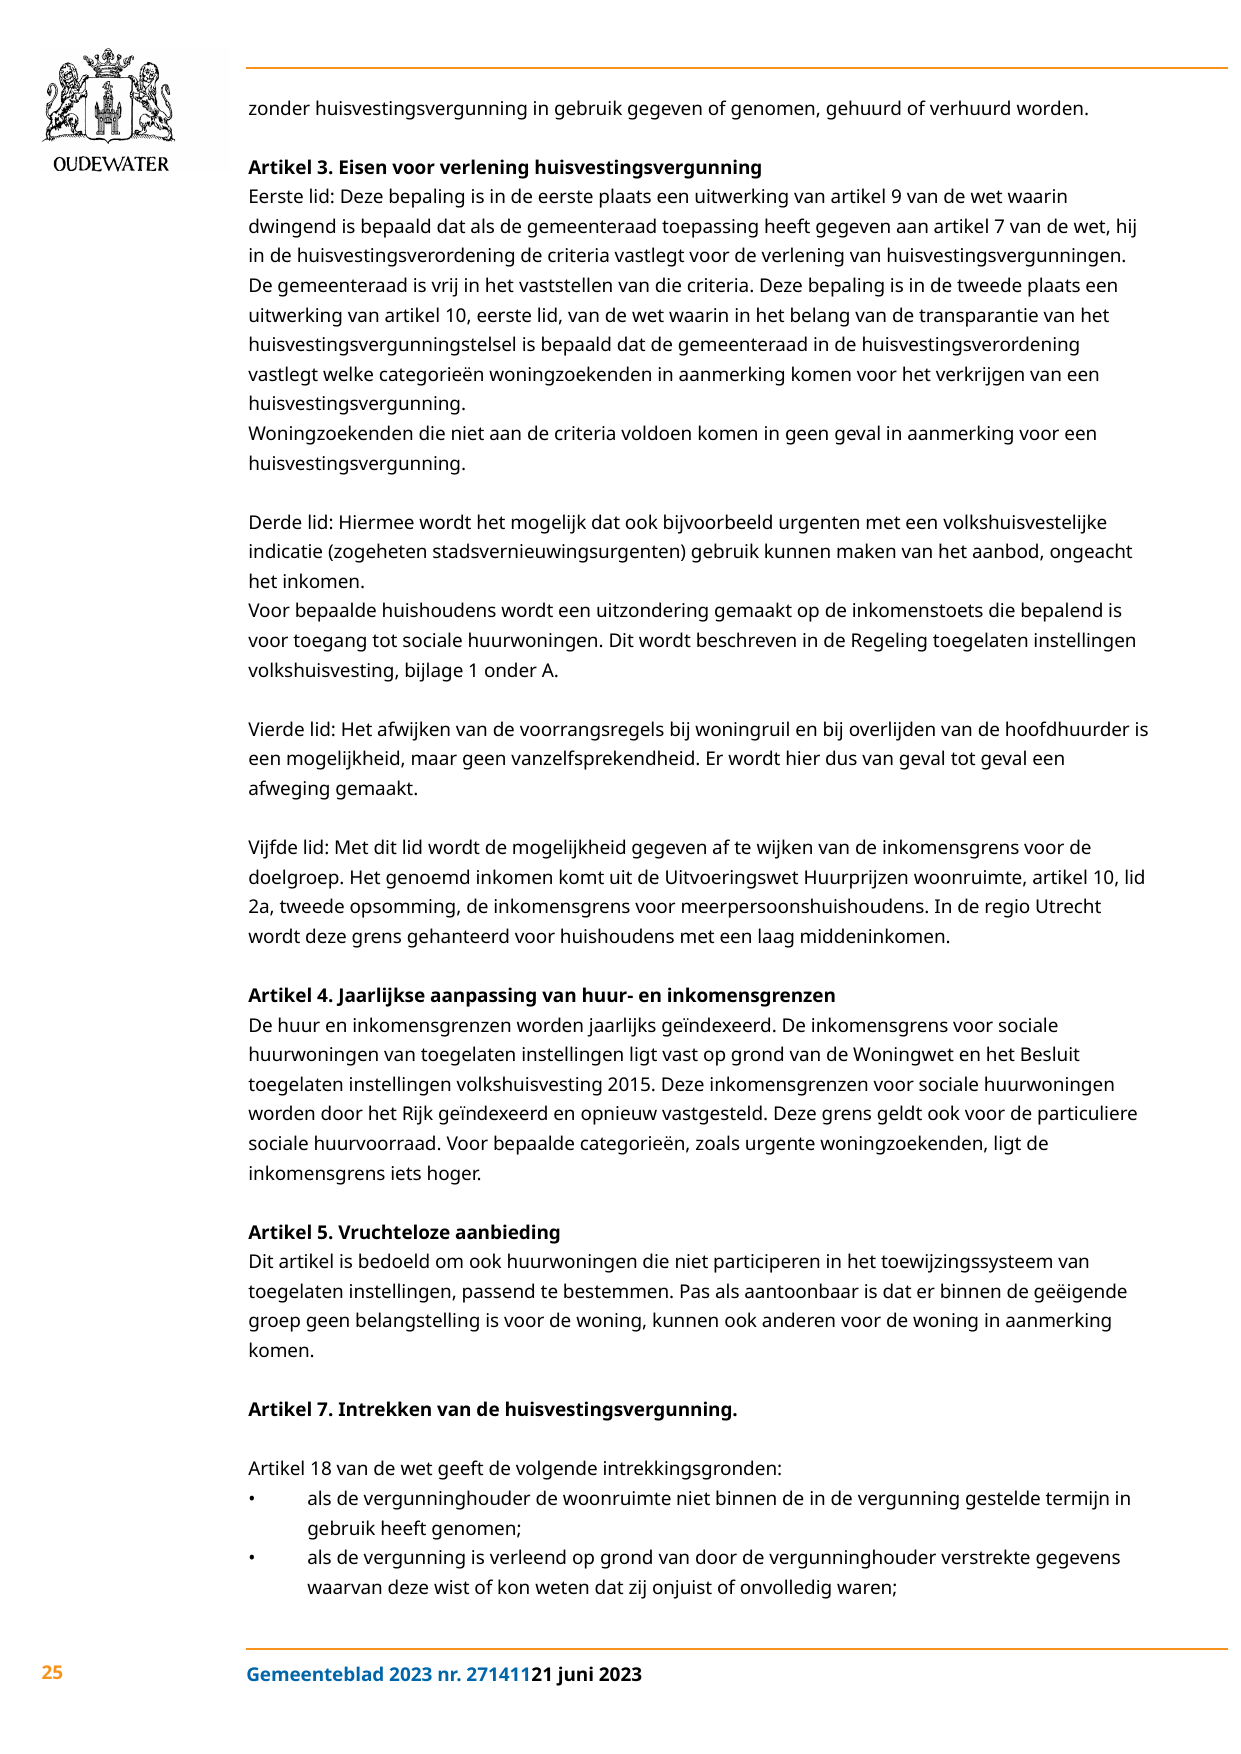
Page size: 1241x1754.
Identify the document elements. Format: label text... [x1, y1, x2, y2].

text Dit artikel is bedoeld om ook huurwoningen die niet participeren in het toewijzingssysteem van toegelaten instellingen, passend te bestemmen. Pas als aantoonbaar is dat er binnen de geëigende groep geen belangstelling is voor de woning, kunnen ook anderen voor de woning in aanmerking komen. [248, 1248, 1152, 1363]
text Artikel 5. Vruchteloze aanbieding [248, 1219, 1152, 1245]
text Woningzoekenden die niet aan de criteria voldoen komen in geen geval in aanmerking voor een huisvestingsvergunning. [248, 420, 1152, 476]
text Vijfde lid: Met dit lid wordt de mogelijkheid gegeven af te wijken van de inkomensgrens voor de doelgroep. Het genoemd inkomen komt uit de Uitvoeringswet Huurprijzen woonruimte, artikel 10, lid 2a, tweede opsomming, de inkomensgrens voor meerpersoonshuishoudens. In de regio Utrecht wordt deze grens gehanteerd voor huishoudens met een laag middeninkomen. [248, 834, 1152, 949]
text Voor bepaalde huishoudens wordt een uitzondering gemaakt op de inkomenstoets die bepalend is voor toegang tot sociale huurwoningen. Dit wordt beschreven in de Regeling toegelaten instellingen volkshuisvesting, bijlage 1 onder A. [248, 598, 1152, 683]
text Artikel 7. Intrekken van de huisvestingsvergunning. [248, 1396, 1152, 1422]
text Artikel 4. Jaarlijkse aanpassing van huur- en inkomensgrenzen [248, 982, 1152, 1008]
list als de vergunning is verleend op grond van door de vergunninghouder verstrekte gegevens waarvan deze wist of kon weten dat zij onjuist of onvolledig waren; [248, 1544, 1152, 1600]
text Artikel 3. Eisen voor verlening huisvestingsvergunning [248, 154, 1152, 180]
list als de vergunninghouder de woonruimte niet binnen de in de vergunning gestelde termijn in gebruik heeft genomen; [248, 1485, 1152, 1541]
picture [41, 47, 231, 172]
text Vierde lid: Het afwijken van de voorrangsregels bij woningruil en bij overlijden van de hoofdhuurder is een mogelijkheid, maar geen vanzelfsprekendheid. Er wordt hier dus van geval tot geval een afweging gemaakt. [248, 716, 1152, 801]
text Artikel 18 van de wet geeft de volgende intrekkingsgronden: [248, 1456, 1152, 1481]
text Eerste lid: Deze bepaling is in de eerste plaats een uitwerking van artikel 9 van de wet waarin dwingend is bepaald dat als de gemeenteraad toepassing heeft gegeven aan artikel 7 van de wet, hij in de huisvestingsverordening de criteria vastlegt voor de verlening van huisvestingsvergunningen. De gemeenteraad is vrij in het vaststellen van die criteria. Deze bepaling is in de tweede plaats een uitwerking van artikel 10, eerste lid, van de wet waarin in het belang van de transparantie van het huisvestingsvergunningstelsel is bepaald dat de gemeenteraad in de huisvestingsverordening vastlegt welke categorieën woningzoekenden in aanmerking komen voor het verkrijgen van een huisvestingsvergunning. [248, 183, 1152, 416]
text De huur en inkomensgrenzen worden jaarlijks geïndexeerd. De inkomensgrens voor sociale huurwoningen van toegelaten instellingen ligt vast op grond van de Woningwet en het Besluit toegelaten instellingen volkshuisvesting 2015. Deze inkomensgrenzen voor sociale huurwoningen worden door het Rijk geïndexeerd en opnieuw vastgesteld. Deze grens geldt ook voor de particuliere sociale huurvoorraad. Voor bepaalde categorieën, zoals urgente woningzoekenden, ligt de inkomensgrens iets hoger. [248, 1012, 1152, 1186]
text zonder huisvestingsvergunning in gebruik gegeven of genomen, gehuurd of verhuurd worden. [248, 95, 1152, 121]
text Derde lid: Hiermee wordt het mogelijk dat ook bijvoorbeeld urgenten met een volkshuisvestelijke indicatie (zogeheten stadsvernieuwingsurgenten) gebruik kunnen maken van het aanbod, ongeacht het inkomen. [248, 509, 1152, 594]
